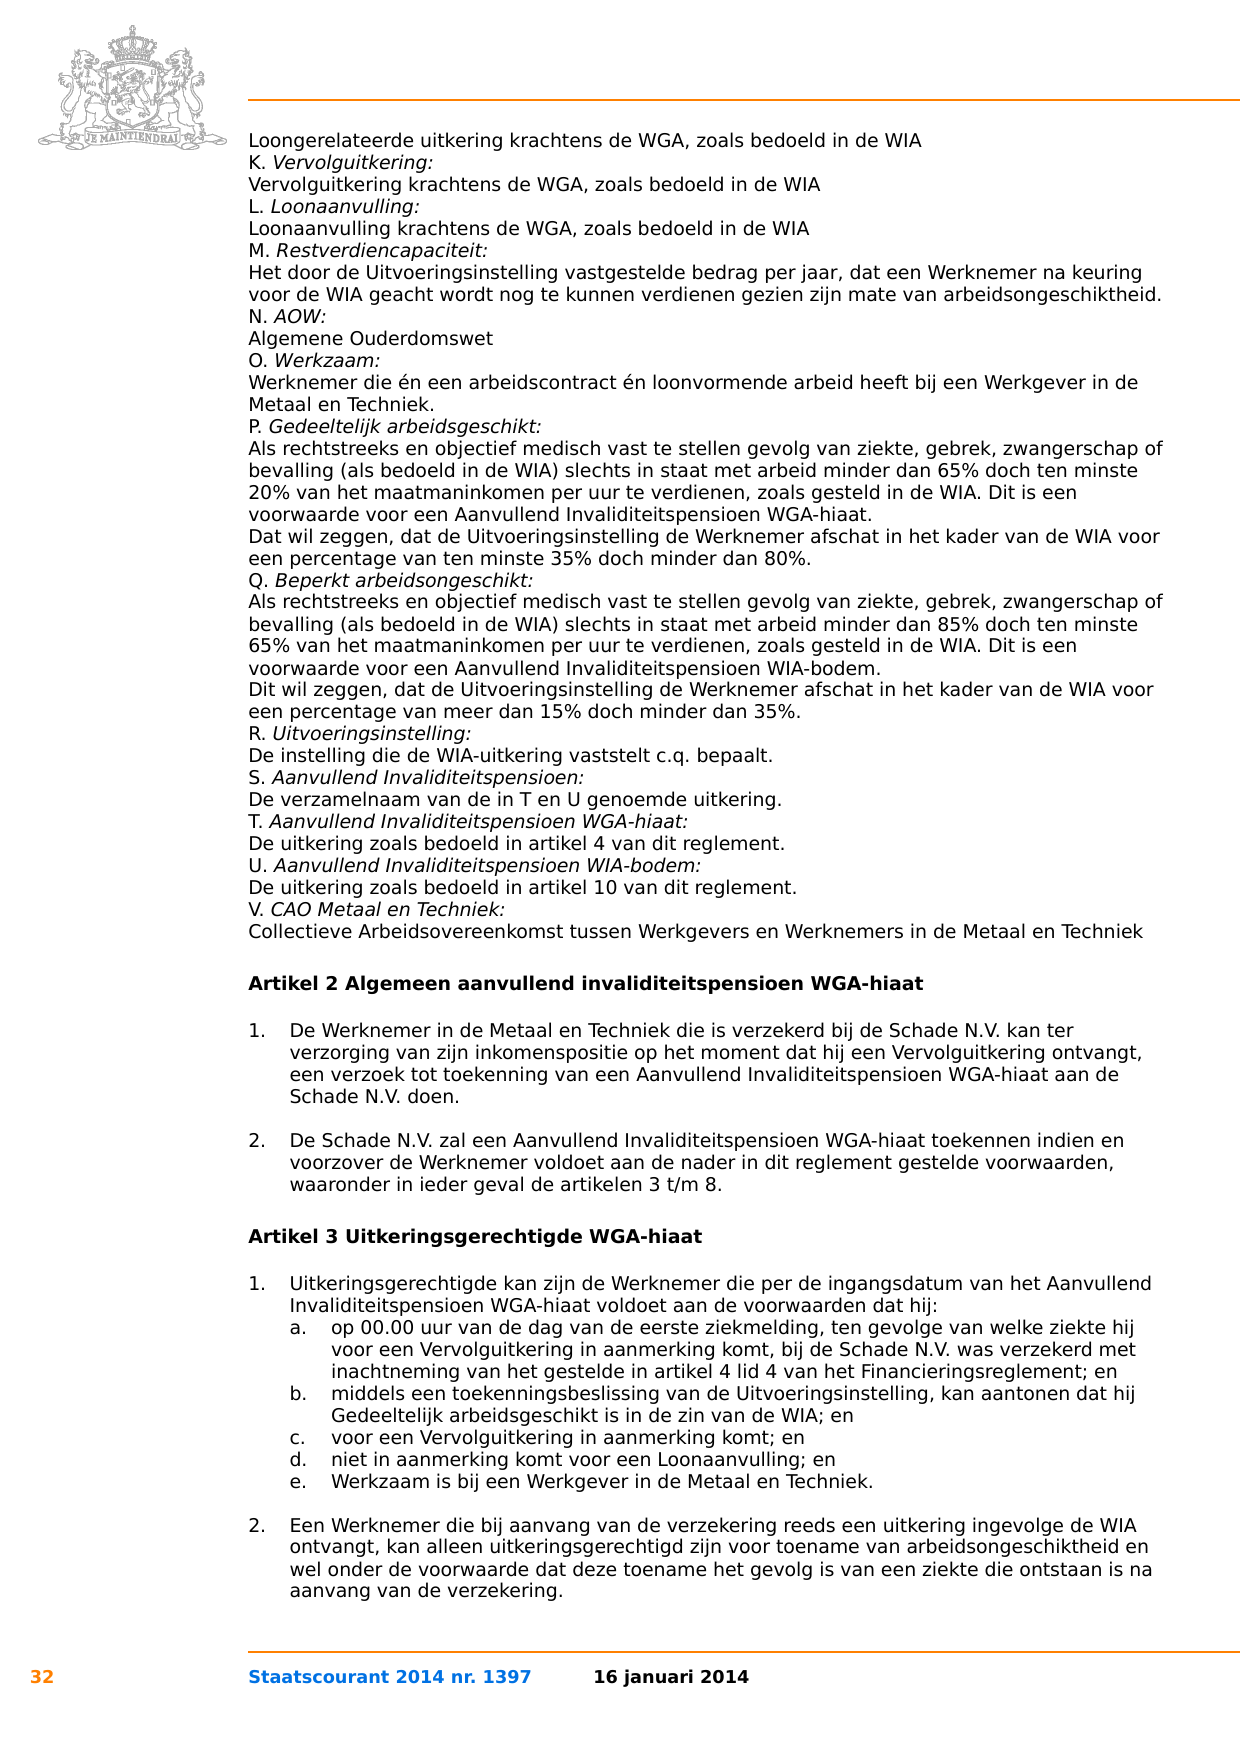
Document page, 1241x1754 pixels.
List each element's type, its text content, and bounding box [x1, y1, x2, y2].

text Vervolguitkering krachtens de WGA, zoals bedoeld in de WIA [248, 174, 1163, 196]
text De uitkering zoals bedoeld in artikel 4 van dit reglement. [248, 833, 1163, 855]
text U. Aanvullend Invaliditeitspensioen WIA-bodem: [248, 855, 1163, 877]
text 1. Uitkeringsgerechtigde kan zijn de Werknemer die per de ingangsdatum van het Aanvullend Invaliditeitspensioen WGA-hiaat voldoet aan de voorwaarden dat hij: [248, 1273, 1163, 1317]
text Werknemer die én een arbeidscontract én loonvormende arbeid heeft bij een Werkgever in de Metaal en Techniek. [248, 372, 1163, 416]
text De verzamelnaam van de in T en U genoemde uitkering. [248, 789, 1163, 811]
text d. niet in aanmerking komt voor een Loonaanvulling; en [289, 1449, 1163, 1471]
text Loongerelateerde uitkering krachtens de WGA, zoals bedoeld in de WIA [248, 130, 1163, 152]
text O. Werkzaam: [248, 350, 1163, 372]
text Het door de Uitvoeringsinstelling vastgestelde bedrag per jaar, dat een Werknemer na keuring voor de WIA geacht wordt nog te kunnen verdienen gezien zijn mate van arbeidsongeschiktheid. [248, 262, 1163, 306]
text Collectieve Arbeidsovereenkomst tussen Werkgevers en Werknemers in de Metaal en Techniek [248, 921, 1163, 943]
subtitle Artikel 2 Algemeen aanvullend invaliditeitspensioen WGA-hiaat [248, 973, 1163, 995]
text T. Aanvullend Invaliditeitspensioen WGA-hiaat: [248, 811, 1163, 833]
text K. Vervolguitkering: [248, 152, 1163, 174]
text Q. Beperkt arbeidsongeschikt: [248, 569, 1163, 591]
text 1. De Werknemer in de Metaal en Techniek die is verzekerd bij de Schade N.V. kan ter verzorging van zijn inkomenspositie op het moment dat hij een Vervolguitkering ontvangt, een verzoek tot toekenning van een Aanvullend Invaliditeitspensioen WGA-hiaat aan de Schade N.V. doen. [248, 1020, 1163, 1108]
text Loonaanvulling krachtens de WGA, zoals bedoeld in de WIA [248, 218, 1163, 240]
text e. Werkzaam is bij een Werkgever in de Metaal en Techniek. [289, 1471, 1163, 1493]
text V. CAO Metaal en Techniek: [248, 899, 1163, 921]
text Als rechtstreeks en objectief medisch vast te stellen gevolg van ziekte, gebrek, zwangerschap of bevalling (als bedoeld in de WIA) slechts in staat met arbeid minder dan 85% doch ten minste 65% van het maatmaninkomen per uur te verdienen, zoals gesteld in de WIA. Dit is een voorwaarde voor een Aanvullend Invaliditeitspensioen WIA-bodem. [248, 591, 1163, 679]
text De uitkering zoals bedoeld in artikel 10 van dit reglement. [248, 877, 1163, 899]
text R. Uitvoeringsinstelling: [248, 723, 1163, 745]
text Dat wil zeggen, dat de Uitvoeringsinstelling de Werknemer afschat in het kader van de WIA voor een percentage van ten minste 35% doch minder dan 80%. [248, 526, 1163, 569]
text N. AOW: [248, 306, 1163, 328]
text Als rechtstreeks en objectief medisch vast te stellen gevolg van ziekte, gebrek, zwangerschap of bevalling (als bedoeld in de WIA) slechts in staat met arbeid minder dan 65% doch ten minste 20% van het maatmaninkomen per uur te verdienen, zoals gesteld in de WIA. Dit is een voorwaarde voor een Aanvullend Invaliditeitspensioen WGA-hiaat. [248, 438, 1163, 526]
text b. middels een toekenningsbeslissing van de Uitvoeringsinstelling, kan aantonen dat hij Gedeeltelijk arbeidsgeschikt is in de zin van de WIA; en [289, 1383, 1163, 1427]
text Algemene Ouderdomswet [248, 328, 1163, 350]
text a. op 00.00 uur van de dag van de eerste ziekmelding, ten gevolge van welke ziekte hij voor een Vervolguitkering in aanmerking komt, bij de Schade N.V. was verzekerd met inachtneming van het gestelde in artikel 4 lid 4 van het Financieringsreglement; en [289, 1317, 1163, 1383]
text M. Restverdiencapaciteit: [248, 240, 1163, 262]
picture [38, 25, 227, 150]
text Dit wil zeggen, dat de Uitvoeringsinstelling de Werknemer afschat in het kader van de WIA voor een percentage van meer dan 15% doch minder dan 35%. [248, 679, 1163, 723]
text L. Loonaanvulling: [248, 196, 1163, 218]
text c. voor een Vervolguitkering in aanmerking komt; en [289, 1427, 1163, 1449]
text 2. Een Werknemer die bij aanvang van de verzekering reeds een uitkering ingevolge de WIA ontvangt, kan alleen uitkeringsgerechtigd zijn voor toename van arbeidsongeschiktheid en wel onder de voorwaarde dat deze toename het gevolg is van een ziekte die ontstaan is na aanvang van de verzekering. [248, 1514, 1163, 1602]
text P. Gedeeltelijk arbeidsgeschikt: [248, 416, 1163, 438]
subtitle Artikel 3 Uitkeringsgerechtigde WGA-hiaat [248, 1226, 1163, 1248]
text 2. De Schade N.V. zal een Aanvullend Invaliditeitspensioen WGA-hiaat toekennen indien en voorzover de Werknemer voldoet aan de nader in dit reglement gestelde voorwaarden, waaronder in ieder geval de artikelen 3 t/m 8. [248, 1130, 1163, 1196]
text S. Aanvullend Invaliditeitspensioen: [248, 767, 1163, 789]
text De instelling die de WIA-uitkering vaststelt c.q. bepaalt. [248, 745, 1163, 767]
